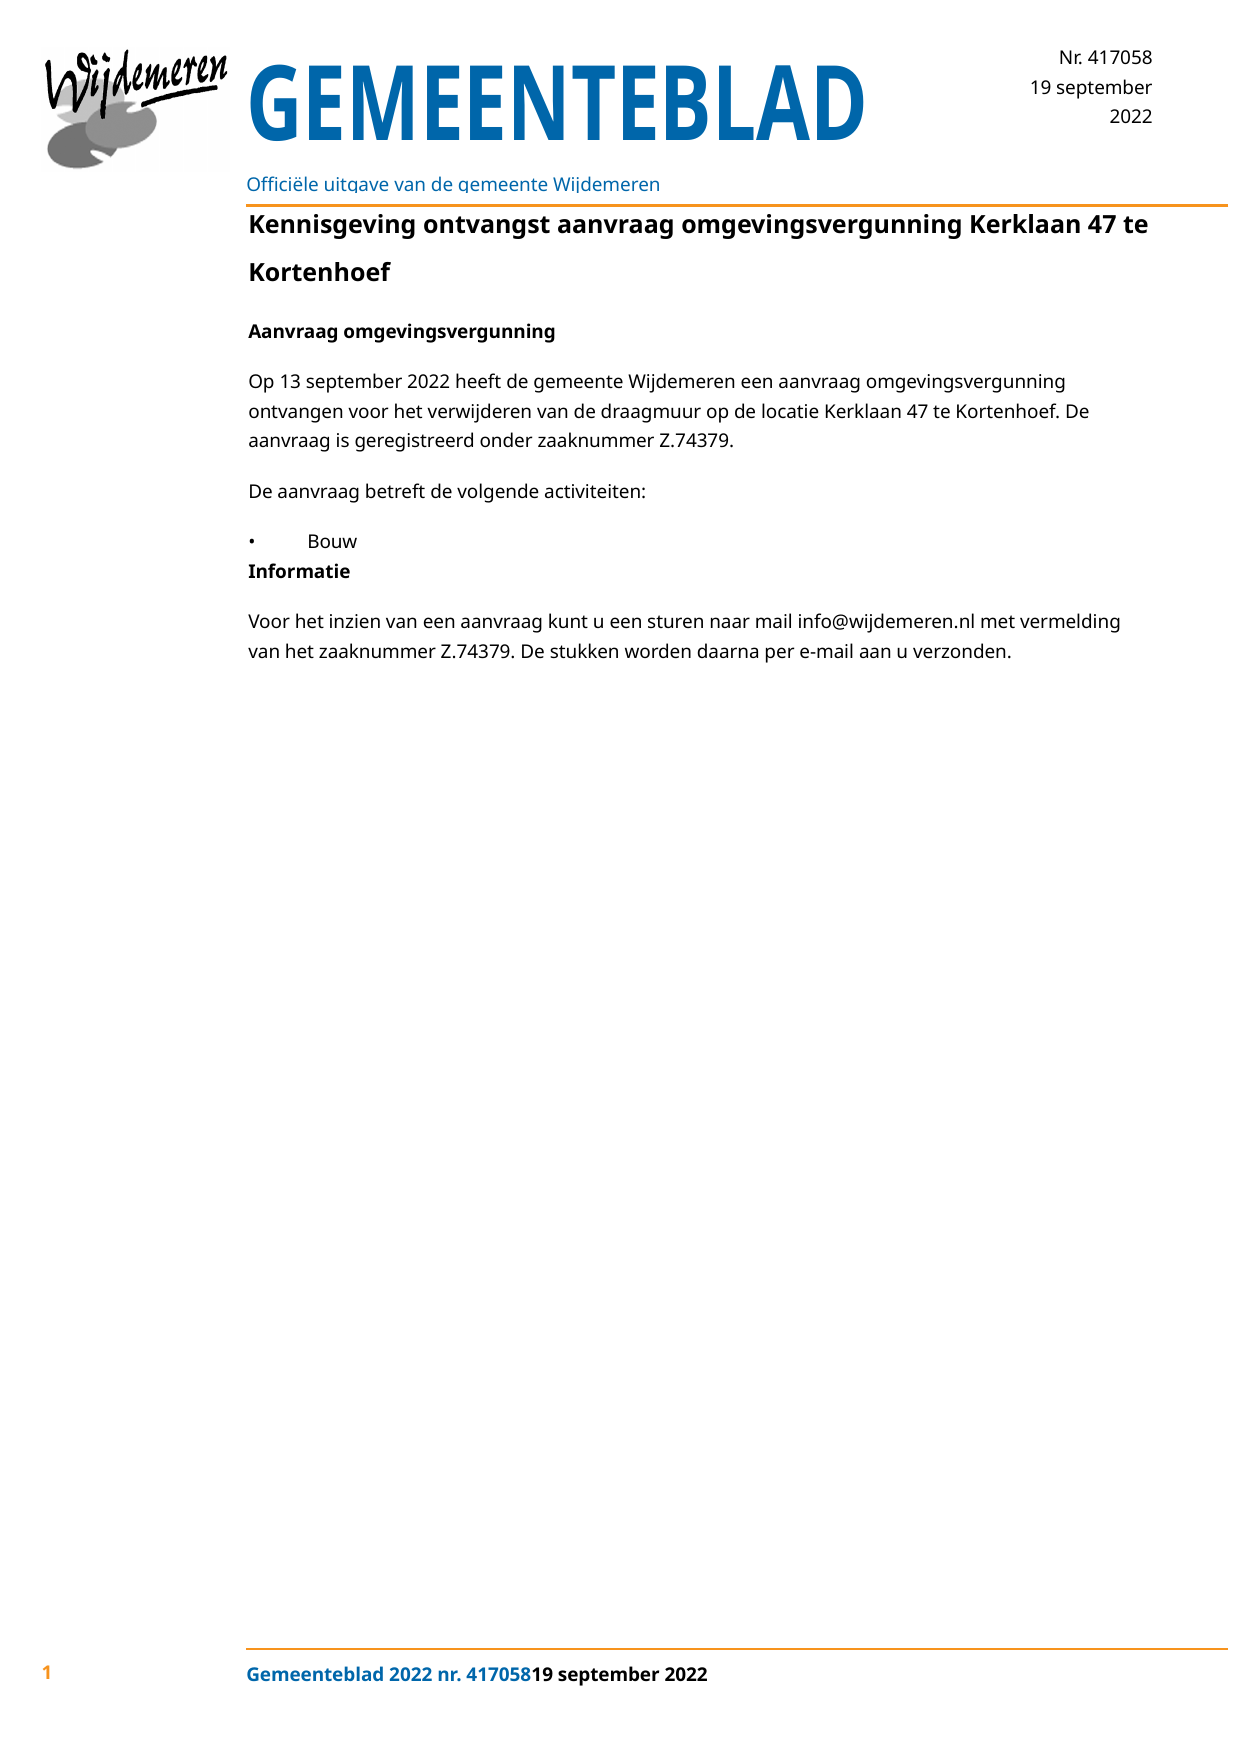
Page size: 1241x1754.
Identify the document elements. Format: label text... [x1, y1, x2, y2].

text Kennisgeving ontvangst aanvraag omgevingsvergunning Kerklaan 47 te Kortenhoef [248, 207, 1152, 288]
text De aanvraag betreft de volgende activiteiten: [248, 478, 1152, 504]
text Voor het inzien van een aanvraag kunt u een sturen naar mail info@wijdemeren.nl met vermelding van het zaaknummer Z.74379. De stukken worden daarna per e-mail aan u verzonden. [248, 608, 1152, 664]
picture [41, 47, 231, 172]
text Informatie [248, 558, 1152, 584]
text Op 13 september 2022 heeft de gemeente Wijdemeren een aanvraag omgevingsvergunning ontvangen voor het verwijderen van de draagmuur op de locatie Kerklaan 47 te Kortenhoef. De aanvraag is geregistreerd onder zaaknummer Z.74379. [248, 368, 1152, 453]
list Bouw [248, 528, 1152, 554]
text Aanvraag omgevingsvergunning [248, 318, 1152, 344]
